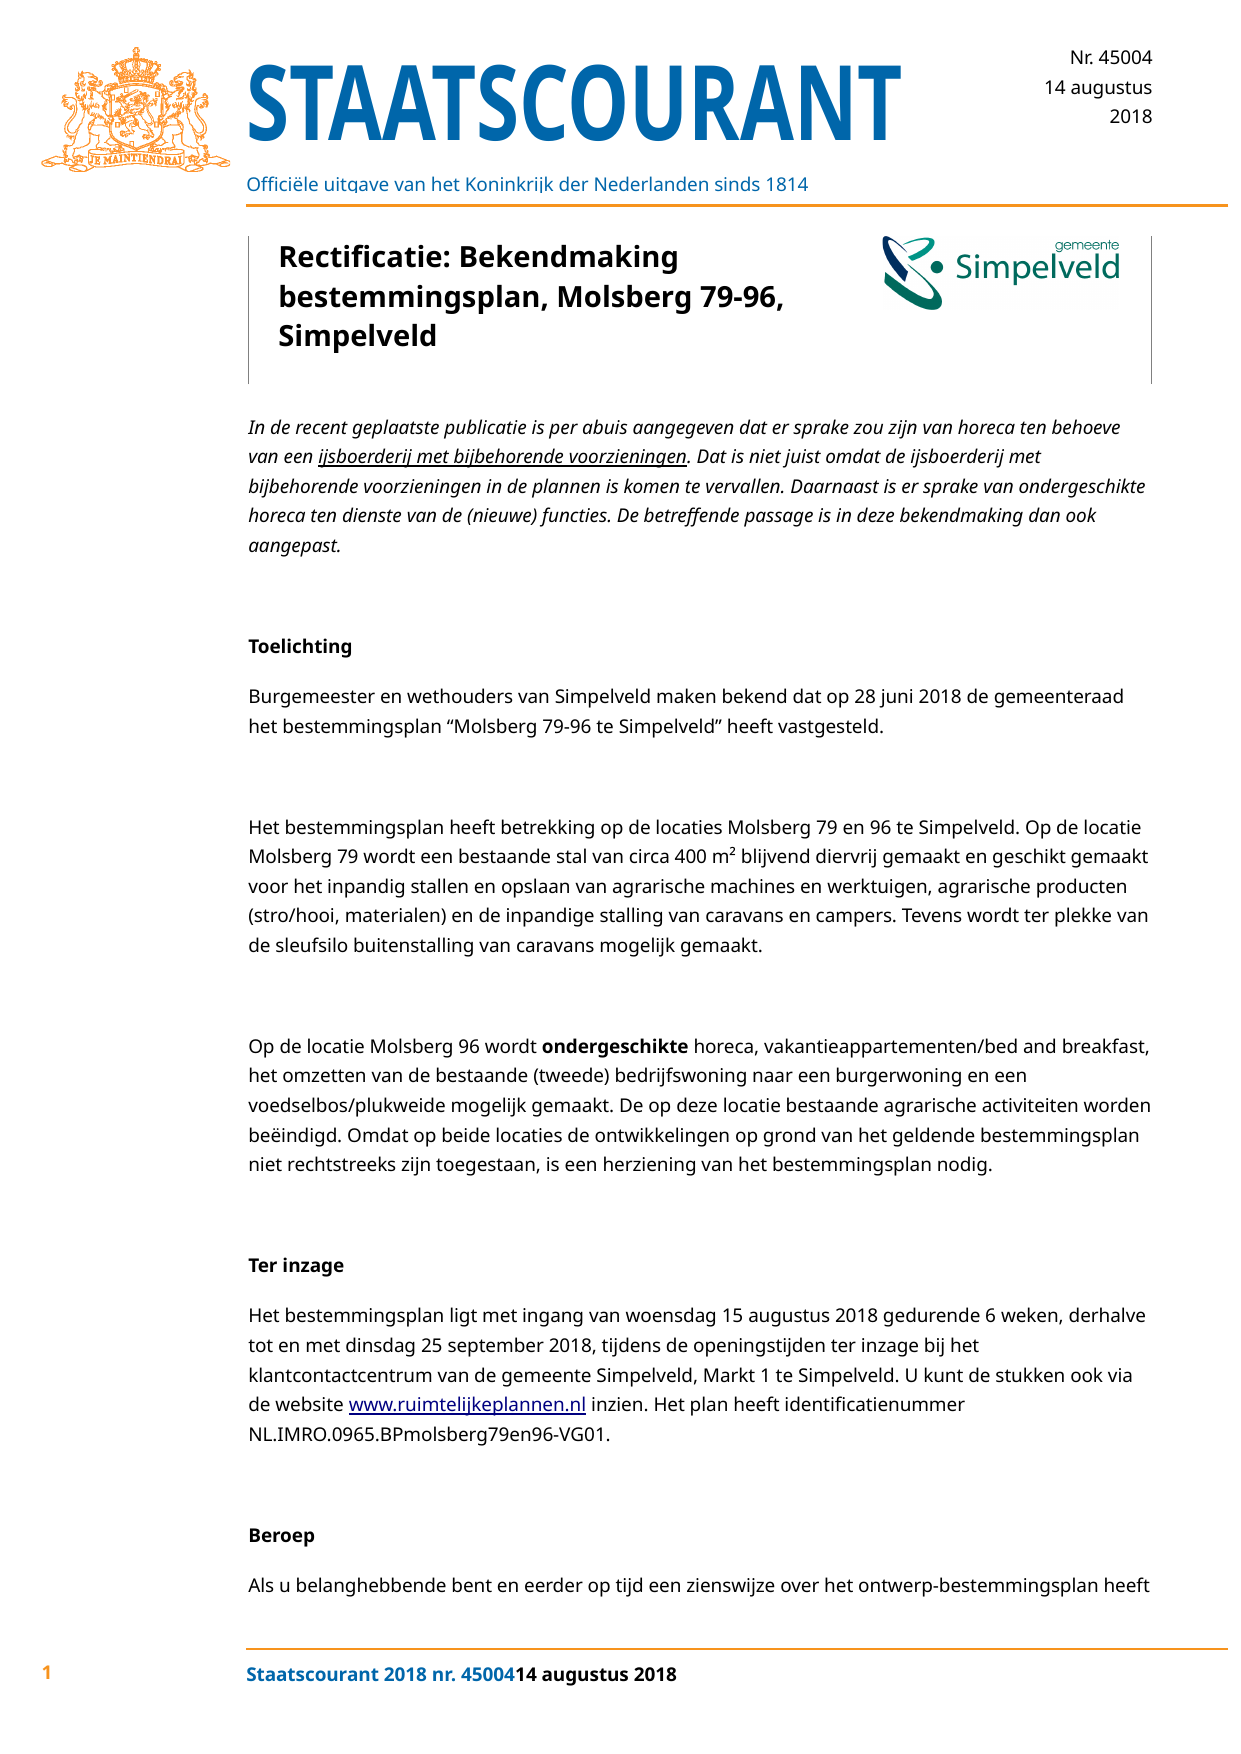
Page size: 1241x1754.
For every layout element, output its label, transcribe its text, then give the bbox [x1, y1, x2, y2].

picture [882, 236, 1119, 310]
table_header [1119, 236, 1151, 309]
text Ter inzage [248, 1252, 1152, 1278]
picture [41, 47, 231, 172]
text In de recent geplaatste publicatie is per abuis aangegeven dat er sprake zou zijn van horeca ten behoeve van een ijsboerderij met bijbehorende voorzieningen. Dat is niet juist omdat de ijsboerderij met bijbehorende voorzieningen in de plannen is komen te vervallen. Daarnaast is er sprake van ondergeschikte horeca ten dienste van de (nieuwe) functies. De betreffende passage is in deze bekendmaking dan ook aangepast. [248, 414, 1152, 558]
table_header Rectificatie: Bekendmaking bestemmingsplan, Molsberg 79-96, Simpelveld [249, 236, 850, 384]
text Het bestemmingsplan heeft betrekking op de locaties Molsberg 79 en 96 te Simpelveld. Op de locatie Molsberg 79 wordt een bestaande stal van circa 400 m² blijvend diervrij gemaakt en geschikt gemaakt voor het inpandig stallen en opslaan van agrarische machines en werktuigen, agrarische producten (stro/hooi, materialen) en de inpandige stalling van caravans en campers. Tevens wordt ter plekke van de sleufsilo buitenstalling van caravans mogelijk gemaakt. [248, 814, 1152, 958]
table_header [850, 310, 1151, 384]
table_header [850, 236, 882, 309]
text Toelichting [248, 633, 1152, 659]
text Het bestemmingsplan ligt met ingang van woensdag 15 augustus 2018 gedurende 6 weken, derhalve tot en met dinsdag 25 september 2018, tijdens de openingstijden ter inzage bij het klantcontactcentrum van de gemeente Simpelveld, Markt 1 te Simpelveld. U kunt de stukken ook via de website www.ruimtelijkeplannen.nl inzien. Het plan heeft identificatienummer NL.IMRO.0965.BPmolsberg79en96-VG01. [248, 1303, 1152, 1447]
text Burgemeester en wethouders van Simpelveld maken bekend dat op 28 juni 2018 de gemeenteraad het bestemmingsplan “Molsberg 79-96 te Simpelveld” heeft vastgesteld. [248, 683, 1152, 739]
text Beroep [248, 1522, 1152, 1548]
text Op de locatie Molsberg 96 wordt ondergeschikte horeca, vakantieappartementen/bed and breakfast, het omzetten van de bestaande (tweede) bedrijfswoning naar een burgerwoning en een voedselbos/plukweide mogelijk gemaakt. De op deze locatie bestaande agrarische activiteiten worden beëindigd. Omdat op beide locaties de ontwikkelingen op grond van het geldende bestemmingsplan niet rechtstreeks zijn toegestaan, is een herziening van het bestemmingsplan nodig. [248, 1033, 1152, 1177]
text Als u belanghebbende bent en eerder op tijd een zienswijze over het ontwerp-bestemmingsplan heeft [248, 1572, 1152, 1598]
